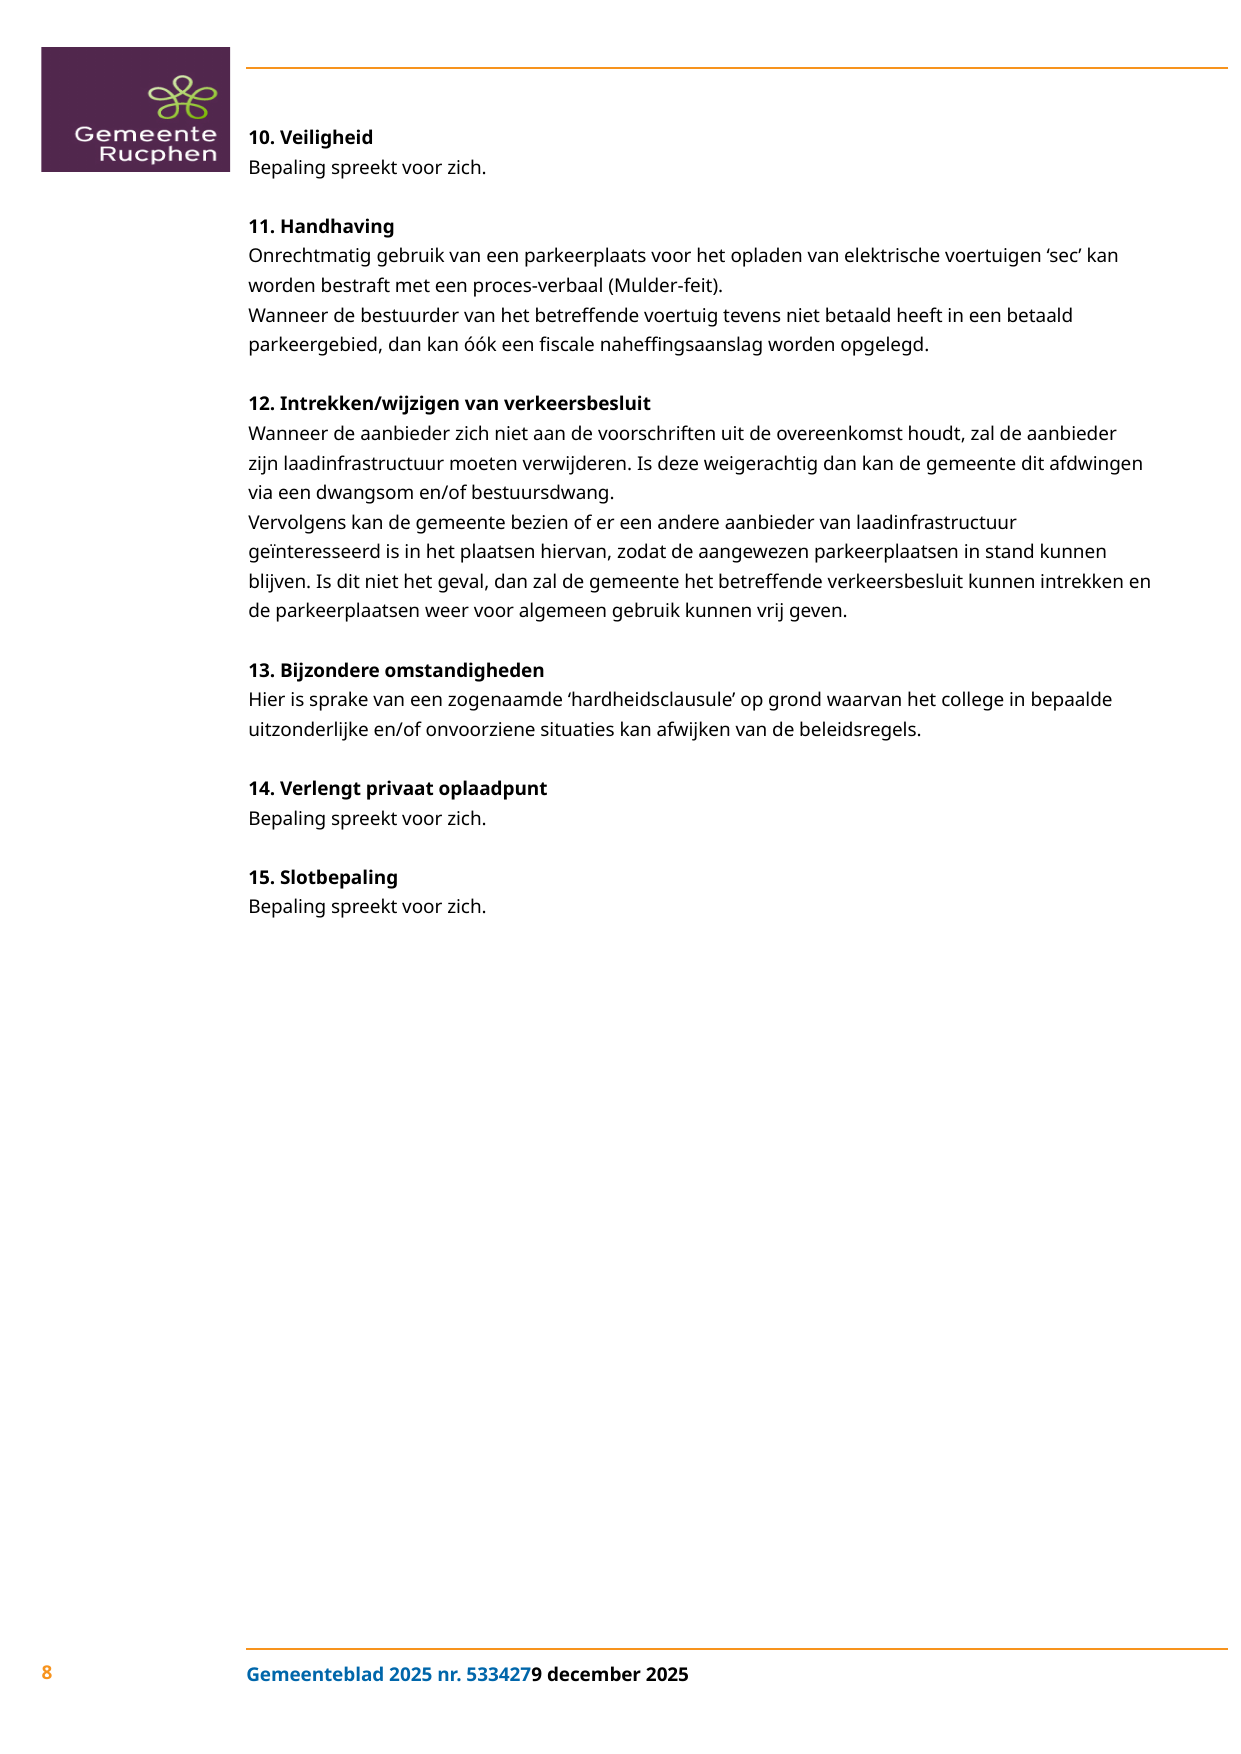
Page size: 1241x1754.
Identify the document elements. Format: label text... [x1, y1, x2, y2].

text 13. Bijzondere omstandigheden [248, 657, 1152, 683]
text Hier is sprake van een zogenaamde ‘hardheidsclausule’ op grond waarvan het college in bepaalde uitzonderlijke en/of onvoorziene situaties kan afwijken van de beleidsregels. [248, 686, 1152, 742]
text 10. Veiligheid [248, 124, 1152, 150]
picture [41, 47, 231, 172]
text Bepaling spreekt voor zich. [248, 154, 1152, 180]
text 14. Verlengt privaat oplaadpunt [248, 775, 1152, 801]
text 11. Handhaving [248, 213, 1152, 239]
text 15. Slotbepaling [248, 864, 1152, 890]
text Onrechtmatig gebruik van een parkeerplaats voor het opladen van elektrische voertuigen ‘sec’ kan worden bestraft met een proces-verbaal (Mulder-feit). [248, 243, 1152, 298]
text Wanneer de aanbieder zich niet aan de voorschriften uit de overeenkomst houdt, zal de aanbieder zijn laadinfrastructuur moeten verwijderen. Is deze weigerachtig dan kan de gemeente dit afdwingen via een dwangsom en/of bestuursdwang. [248, 420, 1152, 505]
text 12. Intrekken/wijzigen van verkeersbesluit [248, 391, 1152, 416]
text Bepaling spreekt voor zich. [248, 893, 1152, 919]
text Vervolgens kan de gemeente bezien of er een andere aanbieder van laadinfrastructuur geïnteresseerd is in het plaatsen hiervan, zodat de aangewezen parkeerplaatsen in stand kunnen blijven. Is dit niet het geval, dan zal de gemeente het betreffende verkeersbesluit kunnen intrekken en de parkeerplaatsen weer voor algemeen gebruik kunnen vrij geven. [248, 509, 1152, 623]
text Bepaling spreekt voor zich. [248, 805, 1152, 831]
text Wanneer de bestuurder van het betreffende voertuig tevens niet betaald heeft in een betaald parkeergebied, dan kan óók een fiscale naheffingsaanslag worden opgelegd. [248, 302, 1152, 357]
